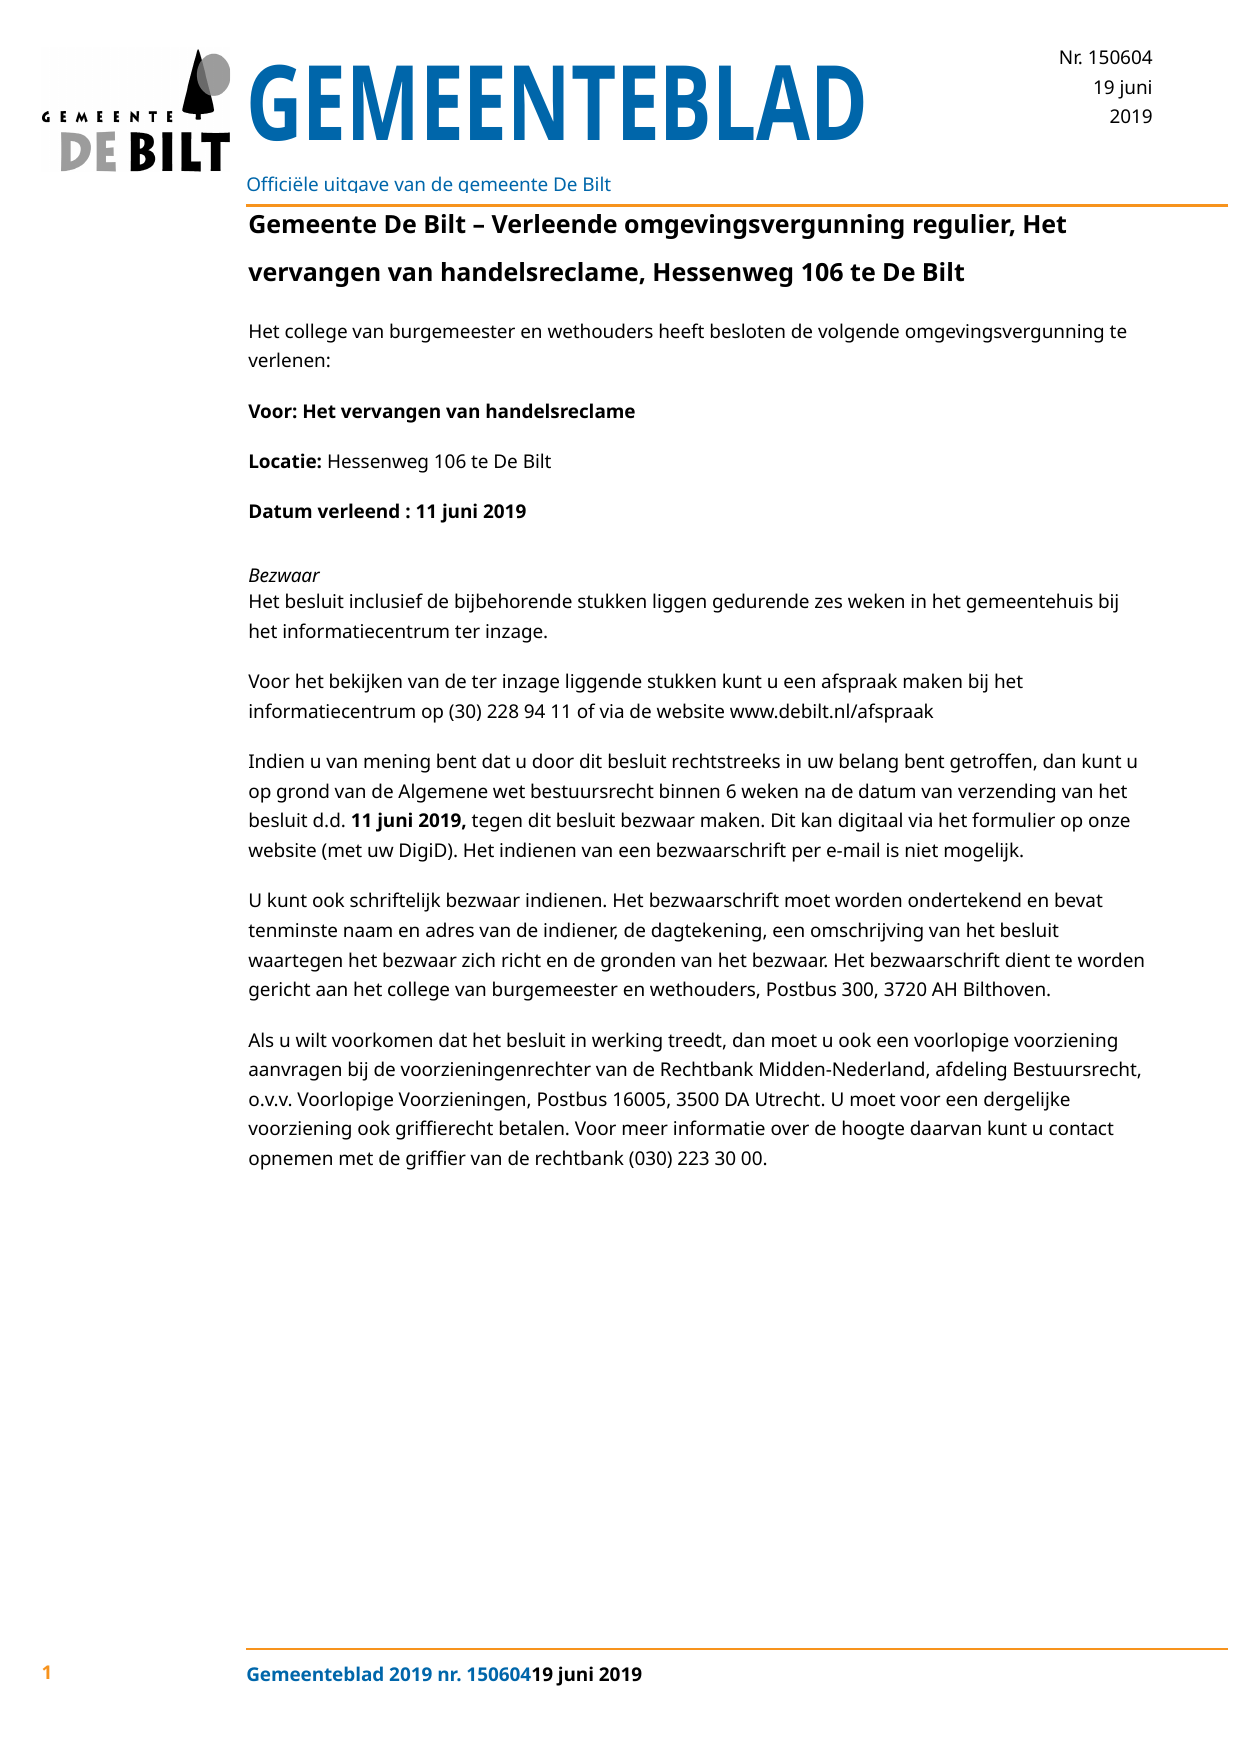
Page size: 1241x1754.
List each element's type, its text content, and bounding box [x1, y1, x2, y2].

text Gemeente De Bilt – Verleende omgevingsvergunning regulier, Het vervangen van handelsreclame, Hessenweg 106 te De Bilt [248, 207, 1152, 288]
text Voor het bekijken van de ter inzage liggende stukken kunt u een afspraak maken bij het informatiecentrum op (30) 228 94 11 of via de website www.debilt.nl/afspraak [248, 668, 1152, 724]
text Indien u van mening bent dat u door dit besluit rechtstreeks in uw belang bent getroffen, dan kunt u op grond van de Algemene wet bestuursrecht binnen 6 weken na de datum van verzending van het besluit d.d. 11 juni 2019, tegen dit besluit bezwaar maken. Dit kan digitaal via het formulier op onze website (met uw DigiD). Het indienen van een bezwaarschrift per e-mail is niet mogelijk. [248, 748, 1152, 863]
text U kunt ook schriftelijk bezwaar indienen. Het bezwaarschrift moet worden ondertekend en bevat tenminste naam en adres van de indiener, de dagtekening, een omschrijving van het besluit waartegen het bezwaar zich richt en de gronden van het bezwaar. Het bezwaarschrift dient te worden gericht aan het college van burgemeester en wethouders, Postbus 300, 3720 AH Bilthoven. [248, 888, 1152, 1002]
text Bezwaar [248, 563, 1152, 588]
text Voor: Het vervangen van handelsreclame [248, 398, 1152, 424]
text Locatie: Hessenweg 106 te De Bilt [248, 448, 1152, 474]
text Het college van burgemeester en wethouders heeft besloten de volgende omgevingsvergunning te verlenen: [248, 318, 1152, 373]
text Datum verleend : 11 juni 2019 [248, 499, 1152, 524]
picture [41, 47, 231, 172]
text Het besluit inclusief de bijbehorende stukken liggen gedurende zes weken in het gemeentehuis bij het informatiecentrum ter inzage. [248, 588, 1152, 644]
text Als u wilt voorkomen dat het besluit in werking treedt, dan moet u ook een voorlopige voorziening aanvragen bij de voorzieningenrechter van de Rechtbank Midden-Nederland, afdeling Bestuursrecht, o.v.v. Voorlopige Voorzieningen, Postbus 16005, 3500 DA Utrecht. U moet voor een dergelijke voorziening ook griffierecht betalen. Voor meer informatie over de hoogte daarvan kunt u contact opnemen met de griffier van de rechtbank (030) 223 30 00. [248, 1027, 1152, 1171]
